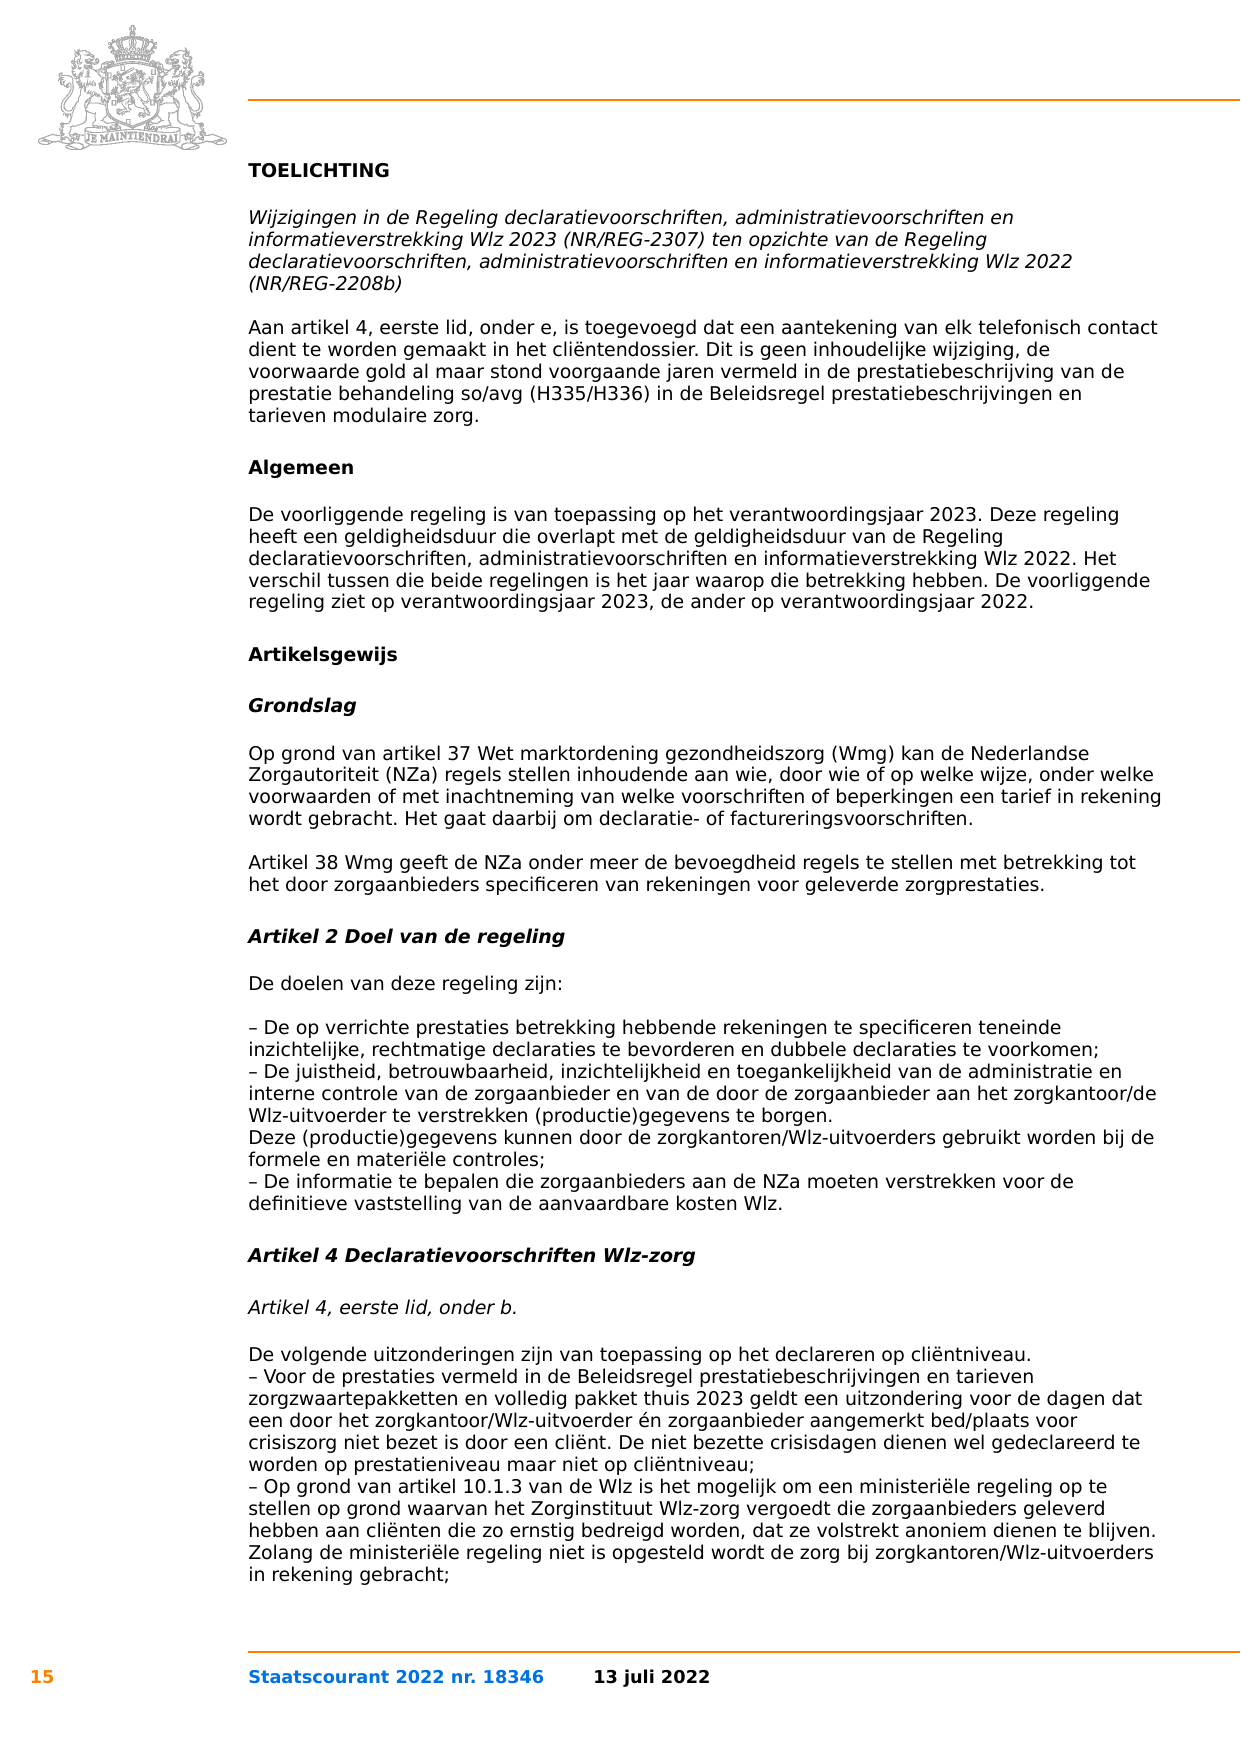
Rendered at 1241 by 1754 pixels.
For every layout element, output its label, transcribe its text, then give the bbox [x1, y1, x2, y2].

subtitle Grondslag [248, 695, 1163, 717]
text – Voor de prestaties vermeld in de Beleidsregel prestatiebeschrijvingen en tarieven zorgzwaartepakketten en volledig pakket thuis 2023 geldt een uitzondering voor de dagen dat een door het zorgkantoor/Wlz-uitvoerder én zorgaanbieder aangemerkt bed/plaats voor crisiszorg niet bezet is door een cliënt. De niet bezette crisisdagen dienen wel gedeclareerd te worden op prestatieniveau maar niet op cliëntniveau; [248, 1366, 1163, 1476]
subtitle TOELICHTING [248, 160, 1163, 182]
text – De juistheid, betrouwbaarheid, inzichtelijkheid en toegankelijkheid van de administratie en interne controle van de zorgaanbieder en van de door de zorgaanbieder aan het zorgkantoor/de Wlz-uitvoerder te verstrekken (productie)gegevens te borgen. [248, 1061, 1163, 1127]
subtitle Artikelsgewijs [248, 643, 1163, 665]
text Op grond van artikel 37 Wet marktordening gezondheidszorg (Wmg) kan de Nederlandse Zorgautoriteit (NZa) regels stellen inhoudende aan wie, door wie of op welke wijze, onder welke voorwaarden of met inachtneming van welke voorschriften of beperkingen een tarief in rekening wordt gebracht. Het gaat daarbij om declaratie- of factureringsvoorschriften. [248, 742, 1163, 830]
subtitle Artikel 4, eerste lid, onder b. [248, 1297, 1163, 1319]
text De doelen van deze regeling zijn: [248, 973, 1163, 995]
text De voorliggende regeling is van toepassing op het verantwoordingsjaar 2023. Deze regeling heeft een geldigheidsduur die overlapt met de geldigheidsduur van de Regeling declaratievoorschriften, administratievoorschriften en informatieverstrekking Wlz 2022. Het verschil tussen die beide regelingen is het jaar waarop die betrekking hebben. De voorliggende regeling ziet op verantwoordingsjaar 2023, de ander op verantwoordingsjaar 2022. [248, 503, 1163, 613]
subtitle Algemeen [248, 457, 1163, 478]
text – De informatie te bepalen die zorgaanbieders aan de NZa moeten verstrekken voor de definitieve vaststelling van de aanvaardbare kosten Wlz. [248, 1171, 1163, 1215]
picture [38, 25, 227, 150]
text Artikel 38 Wmg geeft de NZa onder meer de bevoegdheid regels te stellen met betrekking tot het door zorgaanbieders specificeren van rekeningen voor geleverde zorgprestaties. [248, 852, 1163, 896]
text Deze (productie)gegevens kunnen door de zorgkantoren/Wlz-uitvoerders gebruikt worden bij de formele en materiële controles; [248, 1127, 1163, 1171]
subtitle Artikel 2 Doel van de regeling [248, 926, 1163, 948]
text – De op verrichte prestaties betrekking hebbende rekeningen te specificeren teneinde inzichtelijke, rechtmatige declaraties te bevorderen en dubbele declaraties te voorkomen; [248, 1017, 1163, 1061]
subtitle Artikel 4 Declaratievoorschriften Wlz-zorg [248, 1245, 1163, 1267]
text Aan artikel 4, eerste lid, onder e, is toegevoegd dat een aantekening van elk telefonisch contact dient te worden gemaakt in het cliëntendossier. Dit is geen inhoudelijke wijziging, de voorwaarde gold al maar stond voorgaande jaren vermeld in de prestatiebeschrijving van de prestatie behandeling so/avg (H335/H336) in de Beleidsregel prestatiebeschrijvingen en tarieven modulaire zorg. [248, 317, 1163, 427]
text – Op grond van artikel 10.1.3 van de Wlz is het mogelijk om een ministeriële regeling op te stellen op grond waarvan het Zorginstituut Wlz-zorg vergoedt die zorgaanbieders geleverd hebben aan cliënten die zo ernstig bedreigd worden, dat ze volstrekt anoniem dienen te blijven. Zolang de ministeriële regeling niet is opgesteld wordt de zorg bij zorgkantoren/Wlz-uitvoerders in rekening gebracht; [248, 1476, 1163, 1586]
text De volgende uitzonderingen zijn van toepassing op het declareren op cliëntniveau. [248, 1344, 1163, 1366]
text Wijzigingen in de Regeling declaratievoorschriften, administratievoorschriften en informatieverstrekking Wlz 2023 (NR/REG-2307) ten opzichte van de Regeling declaratievoorschriften, administratievoorschriften en informatieverstrekking Wlz 2022 (NR/REG-2208b) [248, 207, 1163, 295]
